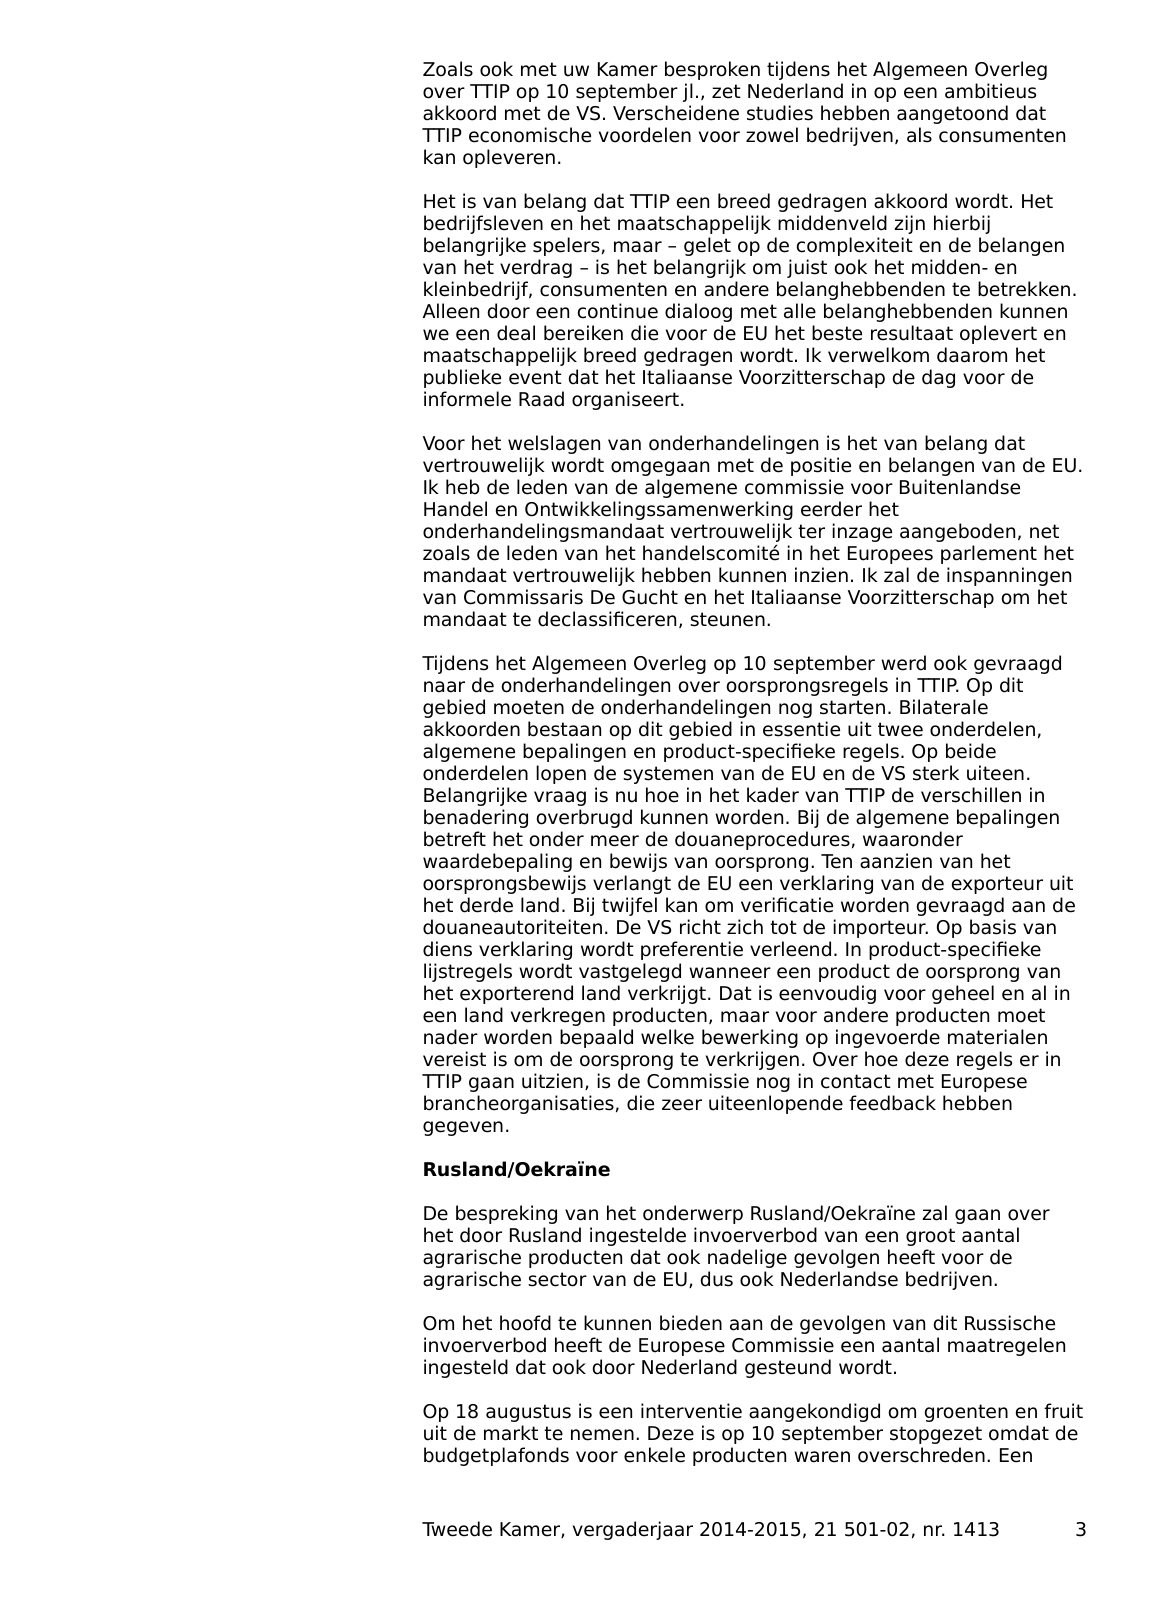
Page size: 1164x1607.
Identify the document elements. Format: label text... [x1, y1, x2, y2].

text Voor het welslagen van onderhandelingen is het van belang dat vertrouwelijk wordt omgegaan met de positie en belangen van de EU. Ik heb de leden van de algemene commissie voor Buitenlandse Handel en Ontwikkelingssamenwerking eerder het onderhandelingsmandaat vertrouwelijk ter inzage aangeboden, net zoals de leden van het handelscomité in het Europees parlement het mandaat vertrouwelijk hebben kunnen inzien. Ik zal de inspanningen van Commissaris De Gucht en het Italiaanse Voorzitterschap om het mandaat te declassificeren, steunen. [422, 433, 1087, 631]
text Zoals ook met uw Kamer besproken tijdens het Algemeen Overleg over TTIP op 10 september jl., zet Nederland in op een ambitieus akkoord met de VS. Verscheidene studies hebben aangetoond dat TTIP economische voordelen voor zowel bedrijven, als consumenten kan opleveren. [422, 59, 1087, 169]
text Het is van belang dat TTIP een breed gedragen akkoord wordt. Het bedrijfsleven en het maatschappelijk middenveld zijn hierbij belangrijke spelers, maar – gelet op de complexiteit en de belangen van het verdrag – is het belangrijk om juist ook het midden- en kleinbedrijf, consumenten en andere belanghebbenden te betrekken. Alleen door een continue dialoog met alle belanghebbenden kunnen we een deal bereiken die voor de EU het beste resultaat oplevert en maatschappelijk breed gedragen wordt. Ik verwelkom daarom het publieke event dat het Italiaanse Voorzitterschap de dag voor de informele Raad organiseert. [422, 191, 1087, 411]
subtitle Rusland/Oekraïne [422, 1159, 1087, 1181]
text Op 18 augustus is een interventie aangekondigd om groenten en fruit uit de markt te nemen. Deze is op 10 september stopgezet omdat de budgetplafonds voor enkele producten waren overschreden. Een [422, 1401, 1087, 1467]
text Om het hoofd te kunnen bieden aan de gevolgen van dit Russische invoerverbod heeft de Europese Commissie een aantal maatregelen ingesteld dat ook door Nederland gesteund wordt. [422, 1313, 1087, 1379]
text Tijdens het Algemeen Overleg op 10 september werd ook gevraagd naar de onderhandelingen over oorsprongsregels in TTIP. Op dit gebied moeten de onderhandelingen nog starten. Bilaterale akkoorden bestaan op dit gebied in essentie uit twee onderdelen, algemene bepalingen en product-specifieke regels. Op beide onderdelen lopen de systemen van de EU en de VS sterk uiteen. Belangrijke vraag is nu hoe in het kader van TTIP de verschillen in benadering overbrugd kunnen worden. Bij de algemene bepalingen betreft het onder meer de douaneprocedures, waaronder waardebepaling en bewijs van oorsprong. Ten aanzien van het oorsprongsbewijs verlangt de EU een verklaring van de exporteur uit het derde land. Bij twijfel kan om verificatie worden gevraagd aan de douaneautoriteiten. De VS richt zich tot de importeur. Op basis van diens verklaring wordt preferentie verleend. In product-specifieke lijstregels wordt vastgelegd wanneer een product de oorsprong van het exporterend land verkrijgt. Dat is eenvoudig voor geheel en al in een land verkregen producten, maar voor andere producten moet nader worden bepaald welke bewerking op ingevoerde materialen vereist is om de oorsprong te verkrijgen. Over hoe deze regels er in TTIP gaan uitzien, is de Commissie nog in contact met Europese brancheorganisaties, die zeer uiteenlopende feedback hebben gegeven. [422, 653, 1087, 1137]
text De bespreking van het onderwerp Rusland/Oekraïne zal gaan over het door Rusland ingestelde invoerverbod van een groot aantal agrarische producten dat ook nadelige gevolgen heeft voor de agrarische sector van de EU, dus ook Nederlandse bedrijven. [422, 1203, 1087, 1291]
